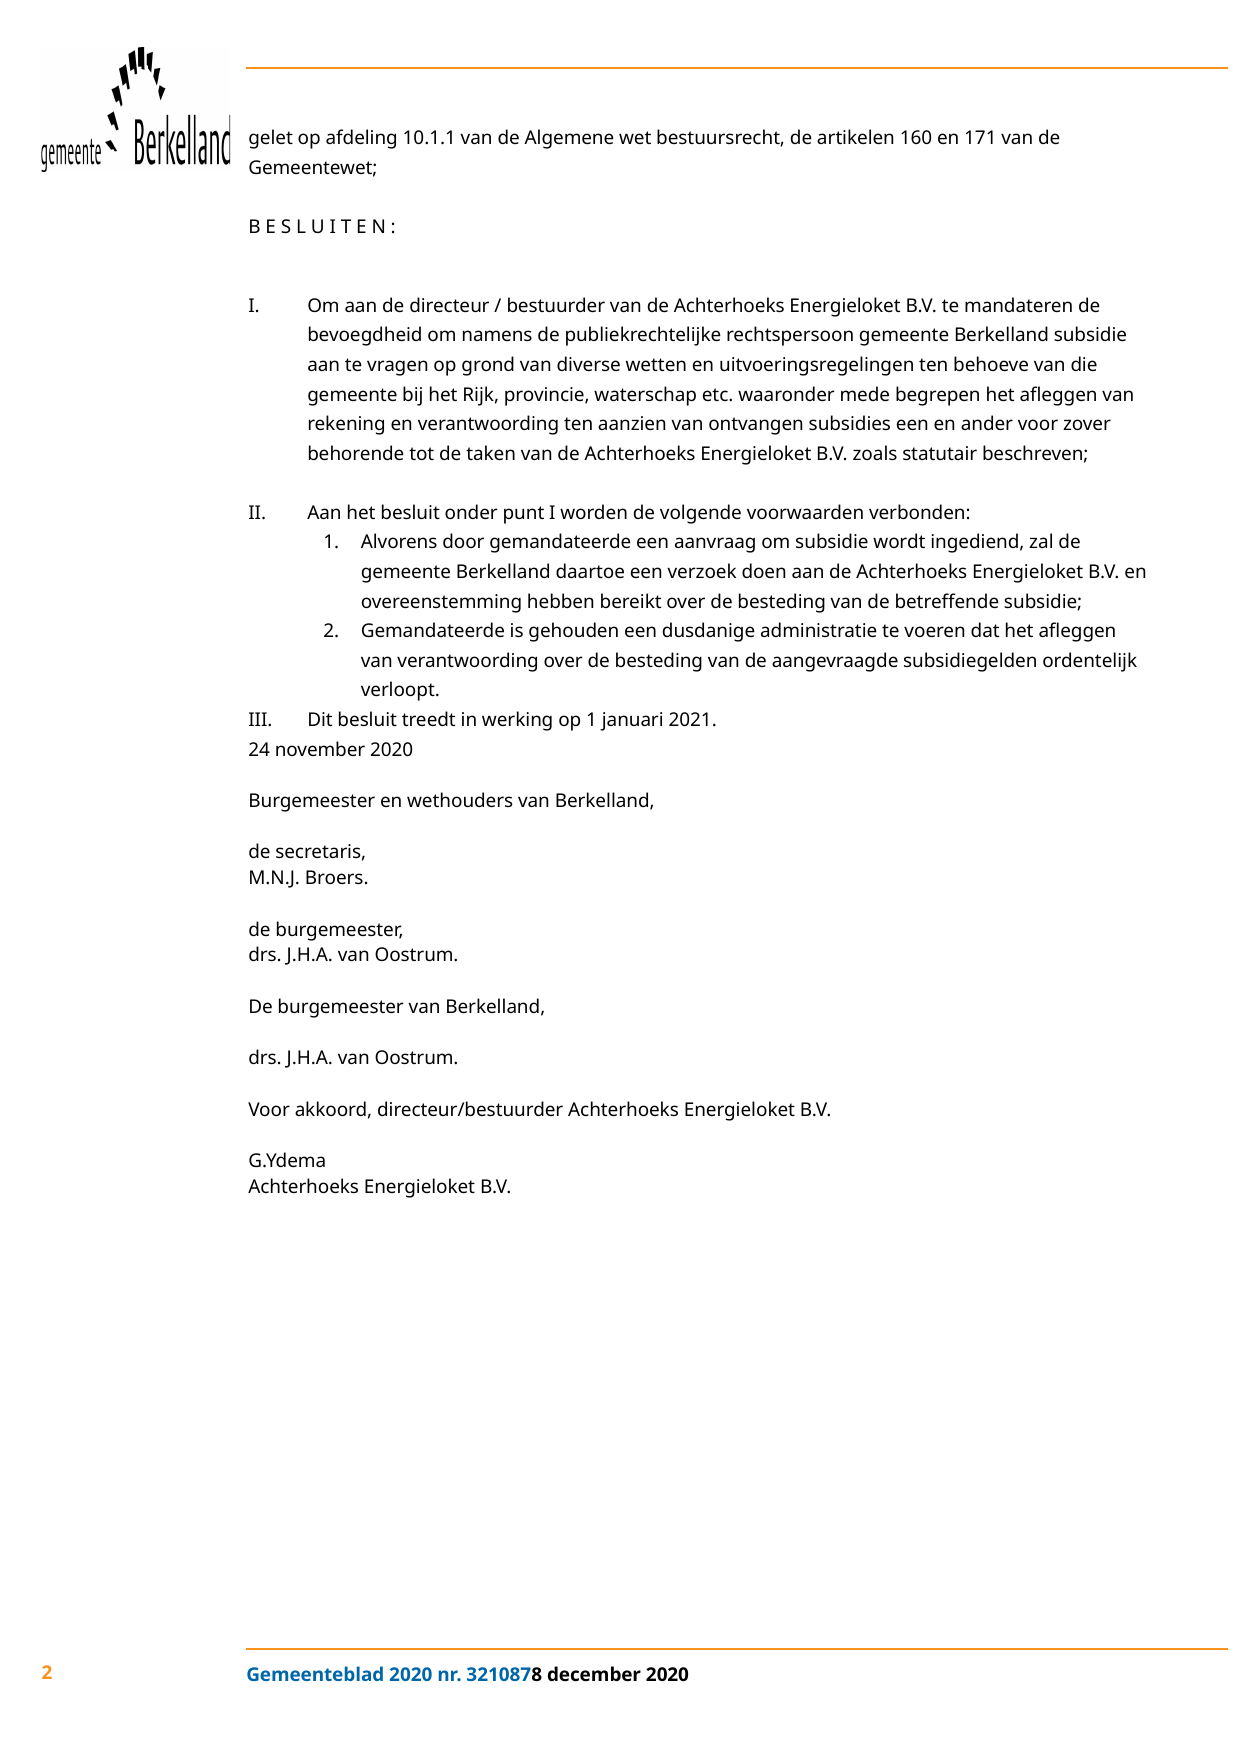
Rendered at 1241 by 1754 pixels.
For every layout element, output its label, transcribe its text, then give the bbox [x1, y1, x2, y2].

text de burgemeester, [248, 916, 1152, 942]
text Burgemeester en wethouders van Berkelland, [248, 787, 1152, 813]
text B E S L U I T E N : [248, 213, 1152, 239]
text de secretaris, [248, 839, 1152, 864]
text 24 november 2020 [248, 736, 1152, 761]
text De burgemeester van Berkelland, [248, 993, 1152, 1019]
list Om aan de directeur / bestuurder van de Achterhoeks Energieloket B.V. te mandateren de bevoegdheid om namens de publiekrechtelijke rechtspersoon gemeente Berkelland subsidie aan te vragen op grond van diverse wetten en uitvoeringsregelingen ten behoeve van die gemeente bij het Rijk, provincie, waterschap etc. waaronder mede begrepen het afleggen van rekening en verantwoording ten aanzien van ontvangen subsidies een en ander voor zover behorende tot de taken van de Achterhoeks Energieloket B.V. zoals statutair beschreven; [248, 292, 1152, 466]
text drs. J.H.A. van Oostrum. [248, 942, 1152, 967]
picture [41, 47, 231, 172]
list Aan het besluit onder punt I worden de volgende voorwaarden verbonden: [248, 499, 1152, 525]
text drs. J.H.A. van Oostrum. [248, 1044, 1152, 1070]
text Voor akkoord, directeur/bestuurder Achterhoeks Energieloket B.V. [248, 1096, 1152, 1122]
text gelet op afdeling 10.1.1 van de Algemene wet bestuursrecht, de artikelen 160 en 171 van de Gemeentewet; [248, 124, 1152, 180]
text G.Ydema [248, 1147, 1152, 1173]
list Dit besluit treedt in werking op 1 januari 2021. [248, 706, 1152, 732]
text M.N.J. Broers. [248, 864, 1152, 890]
list Alvorens door gemandateerde een aanvraag om subsidie wordt ingediend, zal de gemeente Berkelland daartoe een verzoek doen aan de Achterhoeks Energieloket B.V. en overeenstemming hebben bereikt over de besteding van de betreffende subsidie; [323, 529, 1152, 613]
text Achterhoeks Energieloket B.V. [248, 1173, 1152, 1199]
list Gemandateerde is gehouden een dusdanige administratie te voeren dat het afleggen van verantwoording over de besteding van de aangevraagde subsidiegelden ordentelijk verloopt. [323, 617, 1152, 702]
